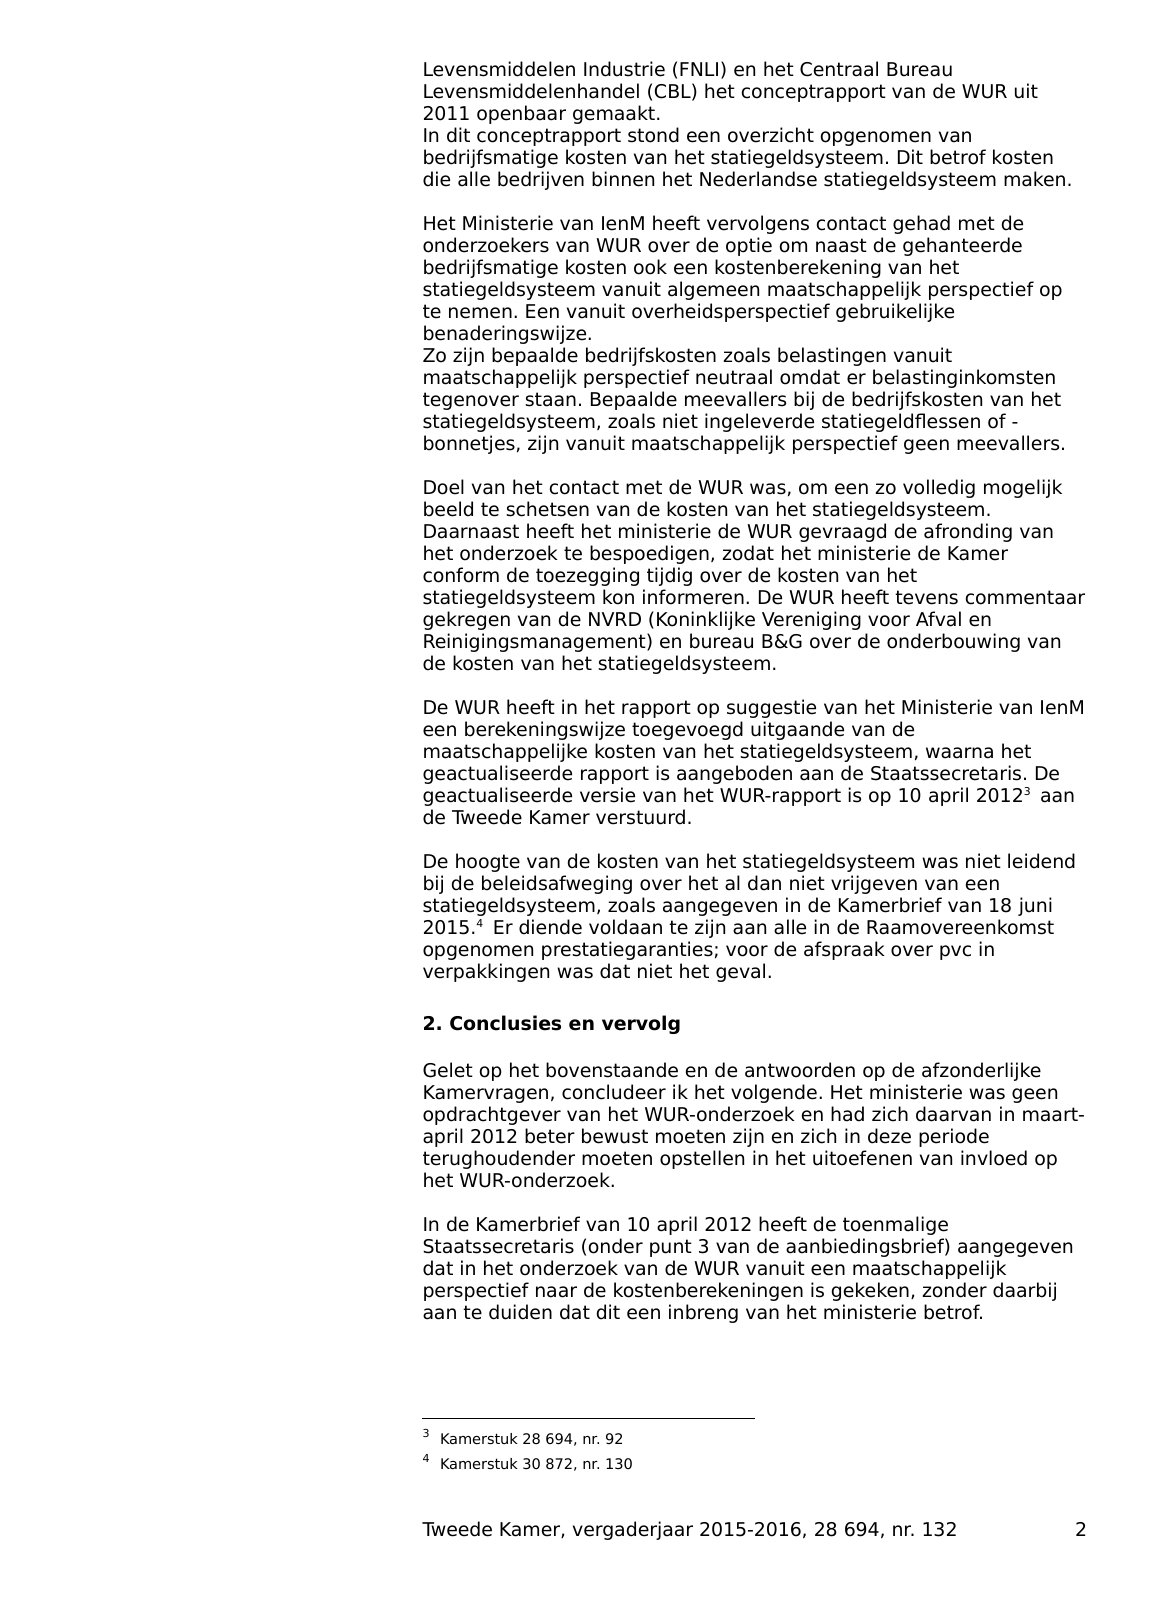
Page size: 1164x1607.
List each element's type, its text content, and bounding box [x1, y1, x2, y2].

text Doel van het contact met de WUR was, om een zo volledig mogelijk beeld te schetsen van de kosten van het statiegeldsysteem. Daarnaast heeft het ministerie de WUR gevraagd de afronding van het onderzoek te bespoedigen, zodat het ministerie de Kamer conform de toezegging tijdig over de kosten van het statiegeldsysteem kon informeren. De WUR heeft tevens commentaar gekregen van de NVRD (Koninklijke Vereniging voor Afval en Reinigingsmanagement) en bureau B&G over de onderbouwing van de kosten van het statiegeldsysteem. [422, 477, 1087, 675]
text De hoogte van de kosten van het statiegeldsysteem was niet leidend bij de beleidsafweging over het al dan niet vrijgeven van een statiegeldsysteem, zoals aangegeven in de Kamerbrief van 18 juni 2015. Er diende voldaan te zijn aan alle in de Raamovereenkomst opgenomen prestatiegaranties; voor de afspraak over pvc in verpakkingen was dat niet het geval. [422, 851, 1087, 983]
text De WUR heeft in het rapport op suggestie van het Ministerie van IenM een berekeningswijze toegevoegd uitgaande van de maatschappelijke kosten van het statiegeldsysteem, waarna het geactualiseerde rapport is aangeboden aan de Staatssecretaris. De geactualiseerde versie van het WUR-rapport is op 10 april 2012 aan de Tweede Kamer verstuurd. [422, 697, 1087, 829]
text In de Kamerbrief van 10 april 2012 heeft de toenmalige Staatssecretaris (onder punt 3 van de aanbiedingsbrief) aangegeven dat in het onderzoek van de WUR vanuit een maatschappelijk perspectief naar de kostenberekeningen is gekeken, zonder daarbij aan te duiden dat dit een inbreng van het ministerie betrof. [422, 1214, 1087, 1324]
text Levensmiddelen Industrie (FNLI) en het Centraal Bureau Levensmiddelenhandel (CBL) het conceptrapport van de WUR uit 2011 openbaar gemaakt. [422, 59, 1087, 125]
text Kamerstuk 28 694, nr. 92 [422, 1427, 1087, 1449]
text Kamerstuk 30 872, nr. 130 [422, 1452, 1087, 1474]
text Gelet op het bovenstaande en de antwoorden op de afzonderlijke Kamervragen, concludeer ik het volgende. Het ministerie was geen opdrachtgever van het WUR-onderzoek en had zich daarvan in maart-april 2012 beter bewust moeten zijn en zich in deze periode terughoudender moeten opstellen in het uitoefenen van invloed op het WUR-onderzoek. [422, 1060, 1087, 1192]
text In dit conceptrapport stond een overzicht opgenomen van bedrijfsmatige kosten van het statiegeldsysteem. Dit betrof kosten die alle bedrijven binnen het Nederlandse statiegeldsysteem maken. [422, 125, 1087, 191]
subtitle 2. Conclusies en vervolg [422, 1013, 1087, 1035]
text Het Ministerie van IenM heeft vervolgens contact gehad met de onderzoekers van WUR over de optie om naast de gehanteerde bedrijfsmatige kosten ook een kostenberekening van het statiegeldsysteem vanuit algemeen maatschappelijk perspectief op te nemen. Een vanuit overheidsperspectief gebruikelijke benaderingswijze. [422, 213, 1087, 345]
text Zo zijn bepaalde bedrijfskosten zoals belastingen vanuit maatschappelijk perspectief neutraal omdat er belastinginkomsten tegenover staan. Bepaalde meevallers bij de bedrijfskosten van het statiegeldsysteem, zoals niet ingeleverde statiegeldflessen of -bonnetjes, zijn vanuit maatschappelijk perspectief geen meevallers. [422, 345, 1087, 455]
